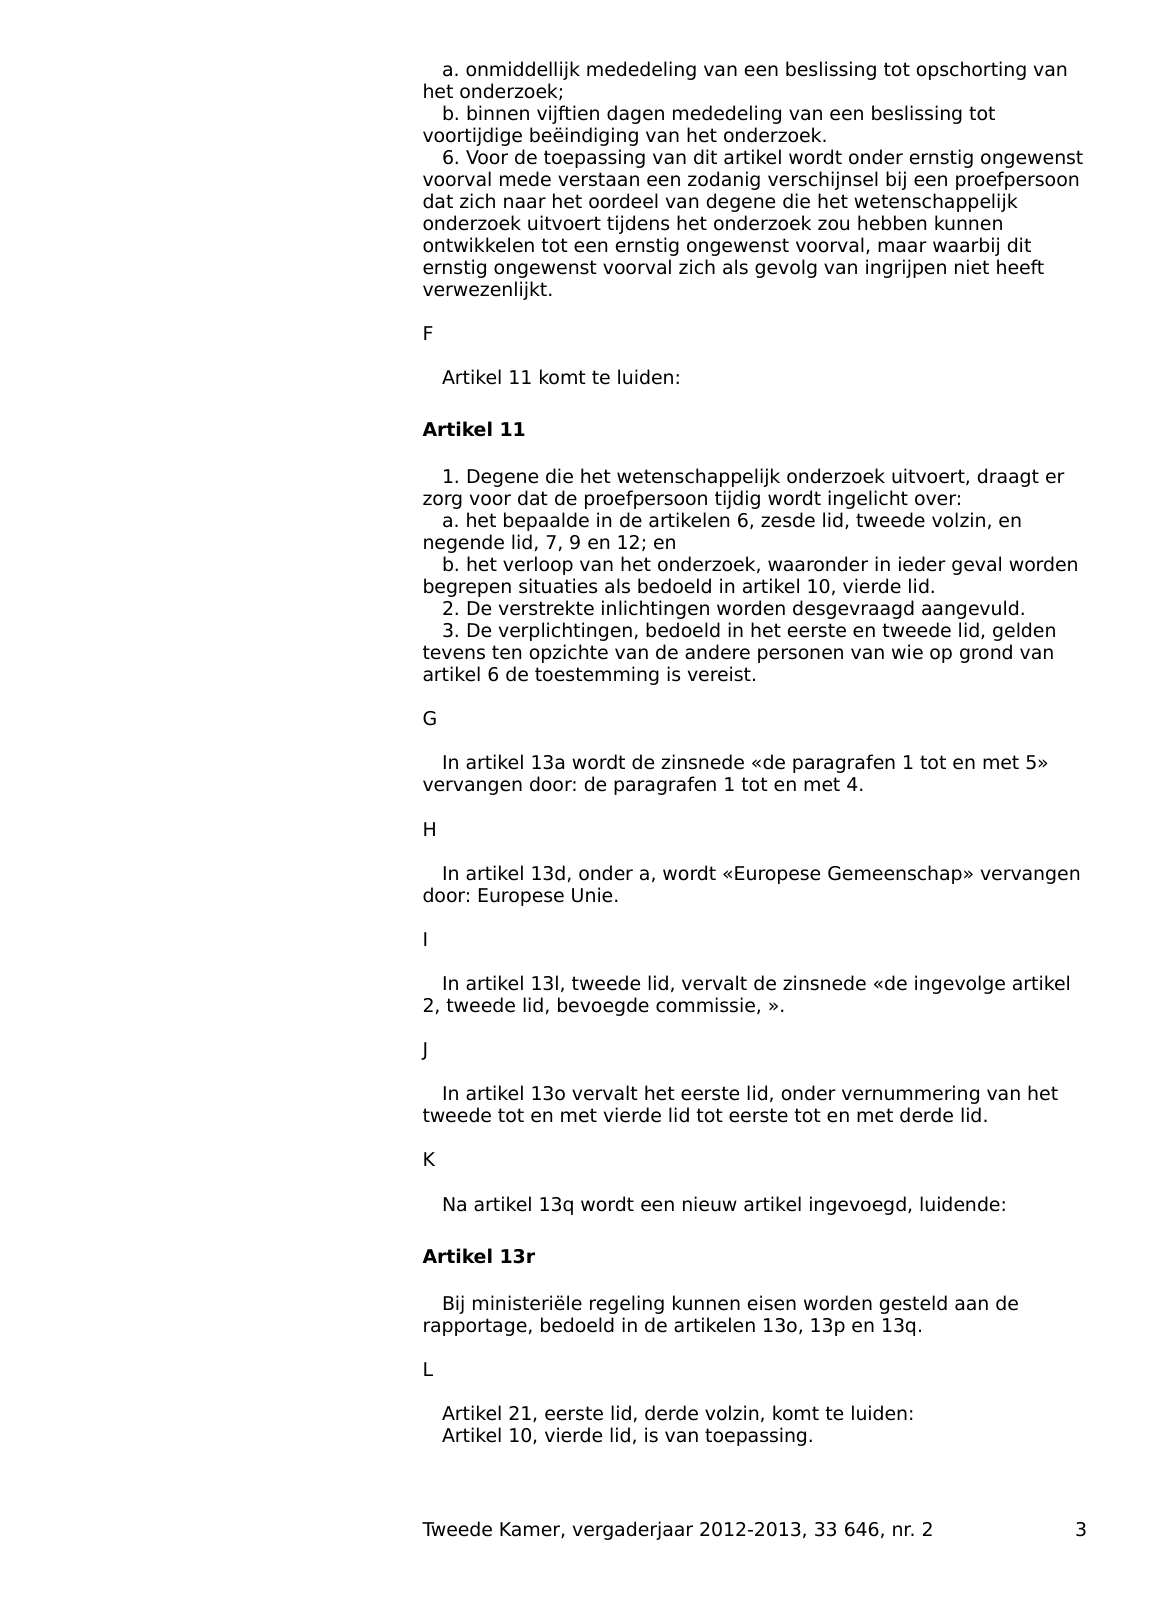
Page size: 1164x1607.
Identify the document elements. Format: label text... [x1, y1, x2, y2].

text 2. De verstrekte inlichtingen worden desgevraagd aangevuld. [422, 598, 1087, 620]
subtitle Artikel 13r [422, 1246, 1087, 1267]
text b. binnen vijftien dagen mededeling van een beslissing tot voortijdige beëindiging van het onderzoek. [422, 103, 1087, 147]
text Artikel 11 komt te luiden: [422, 367, 1087, 389]
text G [422, 708, 1087, 730]
text H [422, 818, 1087, 840]
text Na artikel 13q wordt een nieuw artikel ingevoegd, luidende: [422, 1193, 1087, 1216]
text In artikel 13a wordt de zinsnede «de paragrafen 1 tot en met 5» vervangen door: de paragrafen 1 tot en met 4. [422, 752, 1087, 796]
text F [422, 323, 1087, 345]
text In artikel 13l, tweede lid, vervalt de zinsnede «de ingevolge artikel 2, tweede lid, bevoegde commissie, ». [422, 973, 1087, 1017]
text J [422, 1039, 1087, 1061]
text Artikel 10, vierde lid, is van toepassing. [422, 1425, 1087, 1447]
text 1. Degene die het wetenschappelijk onderzoek uitvoert, draagt er zorg voor dat de proefpersoon tijdig wordt ingelicht over: [422, 466, 1087, 510]
text L [422, 1359, 1087, 1381]
text 3. De verplichtingen, bedoeld in het eerste en tweede lid, gelden tevens ten opzichte van de andere personen van wie op grond van artikel 6 de toestemming is vereist. [422, 620, 1087, 686]
text Artikel 21, eerste lid, derde volzin, komt te luiden: [422, 1403, 1087, 1425]
text In artikel 13d, onder a, wordt «Europese Gemeenschap» vervangen door: Europese Unie. [422, 863, 1087, 907]
text a. het bepaalde in de artikelen 6, zesde lid, tweede volzin, en negende lid, 7, 9 en 12; en [422, 510, 1087, 554]
text Bij ministeriële regeling kunnen eisen worden gesteld aan de rapportage, bedoeld in de artikelen 13o, 13p en 13q. [422, 1292, 1087, 1336]
text In artikel 13o vervalt het eerste lid, onder vernummering van het tweede tot en met vierde lid tot eerste tot en met derde lid. [422, 1083, 1087, 1127]
text K [422, 1149, 1087, 1171]
text 6. Voor de toepassing van dit artikel wordt onder ernstig ongewenst voorval mede verstaan een zodanig verschijnsel bij een proefpersoon dat zich naar het oordeel van degene die het wetenschappelijk onderzoek uitvoert tijdens het onderzoek zou hebben kunnen ontwikkelen tot een ernstig ongewenst voorval, maar waarbij dit ernstig ongewenst voorval zich als gevolg van ingrijpen niet heeft verwezenlijkt. [422, 147, 1087, 301]
subtitle Artikel 11 [422, 419, 1087, 441]
text a. onmiddellijk mededeling van een beslissing tot opschorting van het onderzoek; [422, 59, 1087, 103]
text b. het verloop van het onderzoek, waaronder in ieder geval worden begrepen situaties als bedoeld in artikel 10, vierde lid. [422, 554, 1087, 598]
text I [422, 929, 1087, 951]
